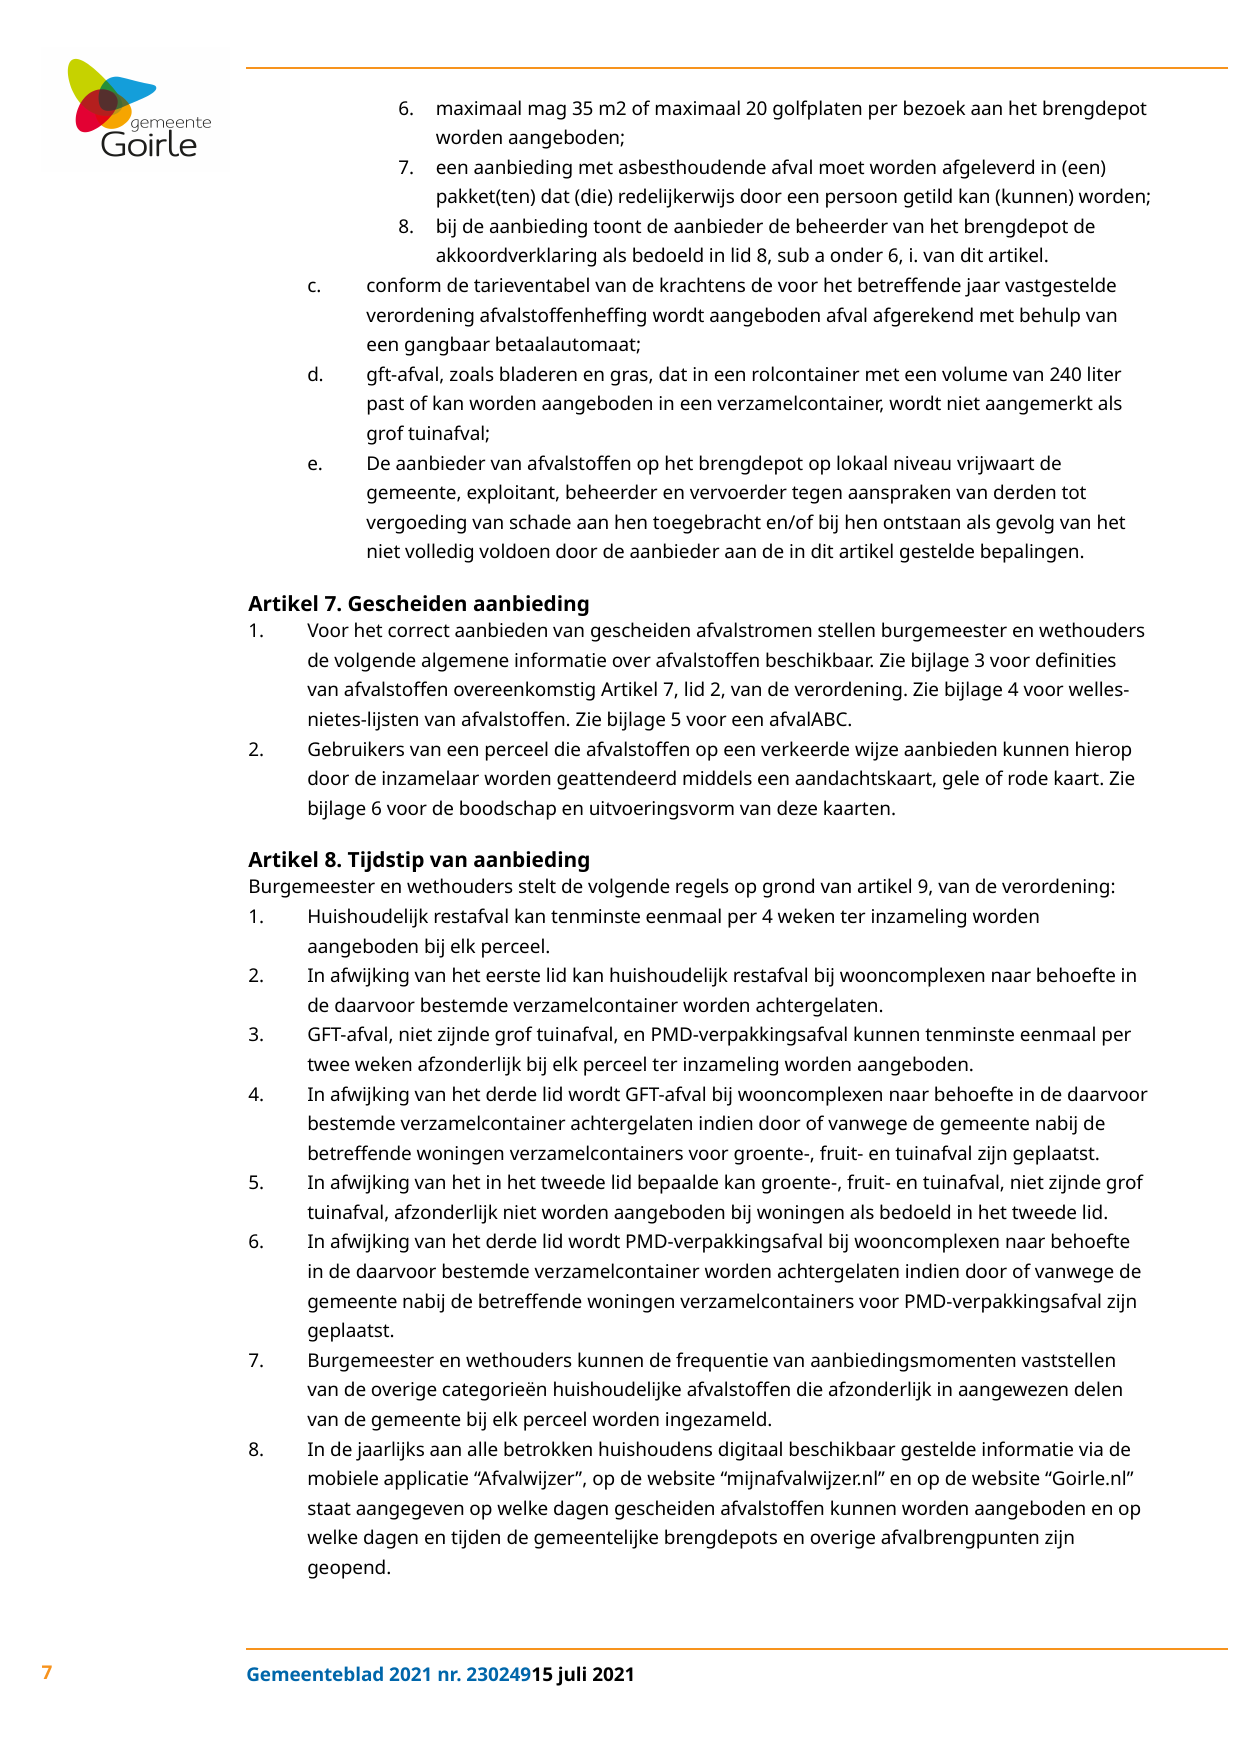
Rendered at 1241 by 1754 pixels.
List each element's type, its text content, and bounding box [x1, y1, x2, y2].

list Gebruikers van een perceel die afvalstoffen op een verkeerde wijze aanbieden kunnen hierop door de inzamelaar worden geattendeerd middels een aandachtskaart, gele of rode kaart. Zie bijlage 6 voor de boodschap en uitvoeringsvorm van deze kaarten. [248, 736, 1152, 821]
list bij de aanbieding toont de aanbieder de beheerder van het brengdepot de akkoordverklaring als bedoeld in lid 8, sub a onder 6, i. van dit artikel. [398, 213, 1152, 268]
list gft-afval, zoals bladeren en gras, dat in een rolcontainer met een volume van 240 liter past of kan worden aangeboden in een verzamelcontainer, wordt niet aangemerkt als grof tuinafval; [307, 361, 1152, 446]
list In afwijking van het derde lid wordt PMD-verpakkingsafval bij wooncomplexen naar behoefte in de daarvoor bestemde verzamelcontainer worden achtergelaten indien door of vanwege de gemeente nabij de betreffende woningen verzamelcontainers voor PMD-verpakkingsafval zijn geplaatst. [248, 1229, 1152, 1343]
list Voor het correct aanbieden van gescheiden afvalstromen stellen burgemeester en wethouders de volgende algemene informatie over afvalstoffen beschikbaar. Zie bijlage 3 voor definities van afvalstoffen overeenkomstig Artikel 7, lid 2, van de verordening. Zie bijlage 4 voor welles-nietes-lijsten van afvalstoffen. Zie bijlage 5 voor een afvalABC. [248, 617, 1152, 732]
list Huishoudelijk restafval kan tenminste eenmaal per 4 weken ter inzameling worden aangeboden bij elk perceel. [248, 903, 1152, 959]
text Burgemeester en wethouders stelt de volgende regels op grond van artikel 9, van de verordening: [248, 874, 1152, 899]
list In afwijking van het eerste lid kan huishoudelijk restafval bij wooncomplexen naar behoefte in de daarvoor bestemde verzamelcontainer worden achtergelaten. [248, 962, 1152, 1018]
list In afwijking van het derde lid wordt GFT-afval bij wooncomplexen naar behoefte in de daarvoor bestemde verzamelcontainer achtergelaten indien door of vanwege de gemeente nabij de betreffende woningen verzamelcontainers voor groente-, fruit- en tuinafval zijn geplaatst. [248, 1081, 1152, 1166]
list een aanbieding met asbesthoudende afval moet worden afgeleverd in (een) pakket(ten) dat (die) redelijkerwijs door een persoon getild kan (kunnen) worden; [398, 154, 1152, 209]
text Artikel 8. Tijdstip van aanbieding [248, 845, 1152, 874]
list maximaal mag 35 m2 of maximaal 20 golfplaten per bezoek aan het brengdepot worden aangeboden; [398, 95, 1152, 150]
list Burgemeester en wethouders kunnen de frequentie van aanbiedingsmomenten vaststellen van de overige categorieën huishoudelijke afvalstoffen die afzonderlijk in aangewezen delen van de gemeente bij elk perceel worden ingezameld. [248, 1347, 1152, 1432]
list conform de tarieventabel van de krachtens de voor het betreffende jaar vastgestelde verordening afvalstoffenheffing wordt aangeboden afval afgerekend met behulp van een gangbaar betaalautomaat; [307, 272, 1152, 357]
text Artikel 7. Gescheiden aanbieding [248, 589, 1152, 617]
list In de jaarlijks aan alle betrokken huishoudens digitaal beschikbaar gestelde informatie via de mobiele applicatie “Afvalwijzer”, op de website “mijnafvalwijzer.nl” en op de website “Goirle.nl” staat aangegeven op welke dagen gescheiden afvalstoffen kunnen worden aangeboden en op welke dagen en tijden de gemeentelijke brengdepots en overige afvalbrengpunten zijn geopend. [248, 1436, 1152, 1580]
list In afwijking van het in het tweede lid bepaalde kan groente-, fruit- en tuinafval, niet zijnde grof tuinafval, afzonderlijk niet worden aangeboden bij woningen als bedoeld in het tweede lid. [248, 1169, 1152, 1225]
list GFT-afval, niet zijnde grof tuinafval, en PMD-verpakkingsafval kunnen tenminste eenmaal per twee weken afzonderlijk bij elk perceel ter inzameling worden aangeboden. [248, 1022, 1152, 1077]
list De aanbieder van afvalstoffen op het brengdepot op lokaal niveau vrijwaart de gemeente, exploitant, beheerder en vervoerder tegen aanspraken van derden tot vergoeding van schade aan hen toegebracht en/of bij hen ontstaan als gevolg van het niet volledig voldoen door de aanbieder aan de in dit artikel gestelde bepalingen. [307, 450, 1152, 564]
picture [41, 47, 231, 172]
